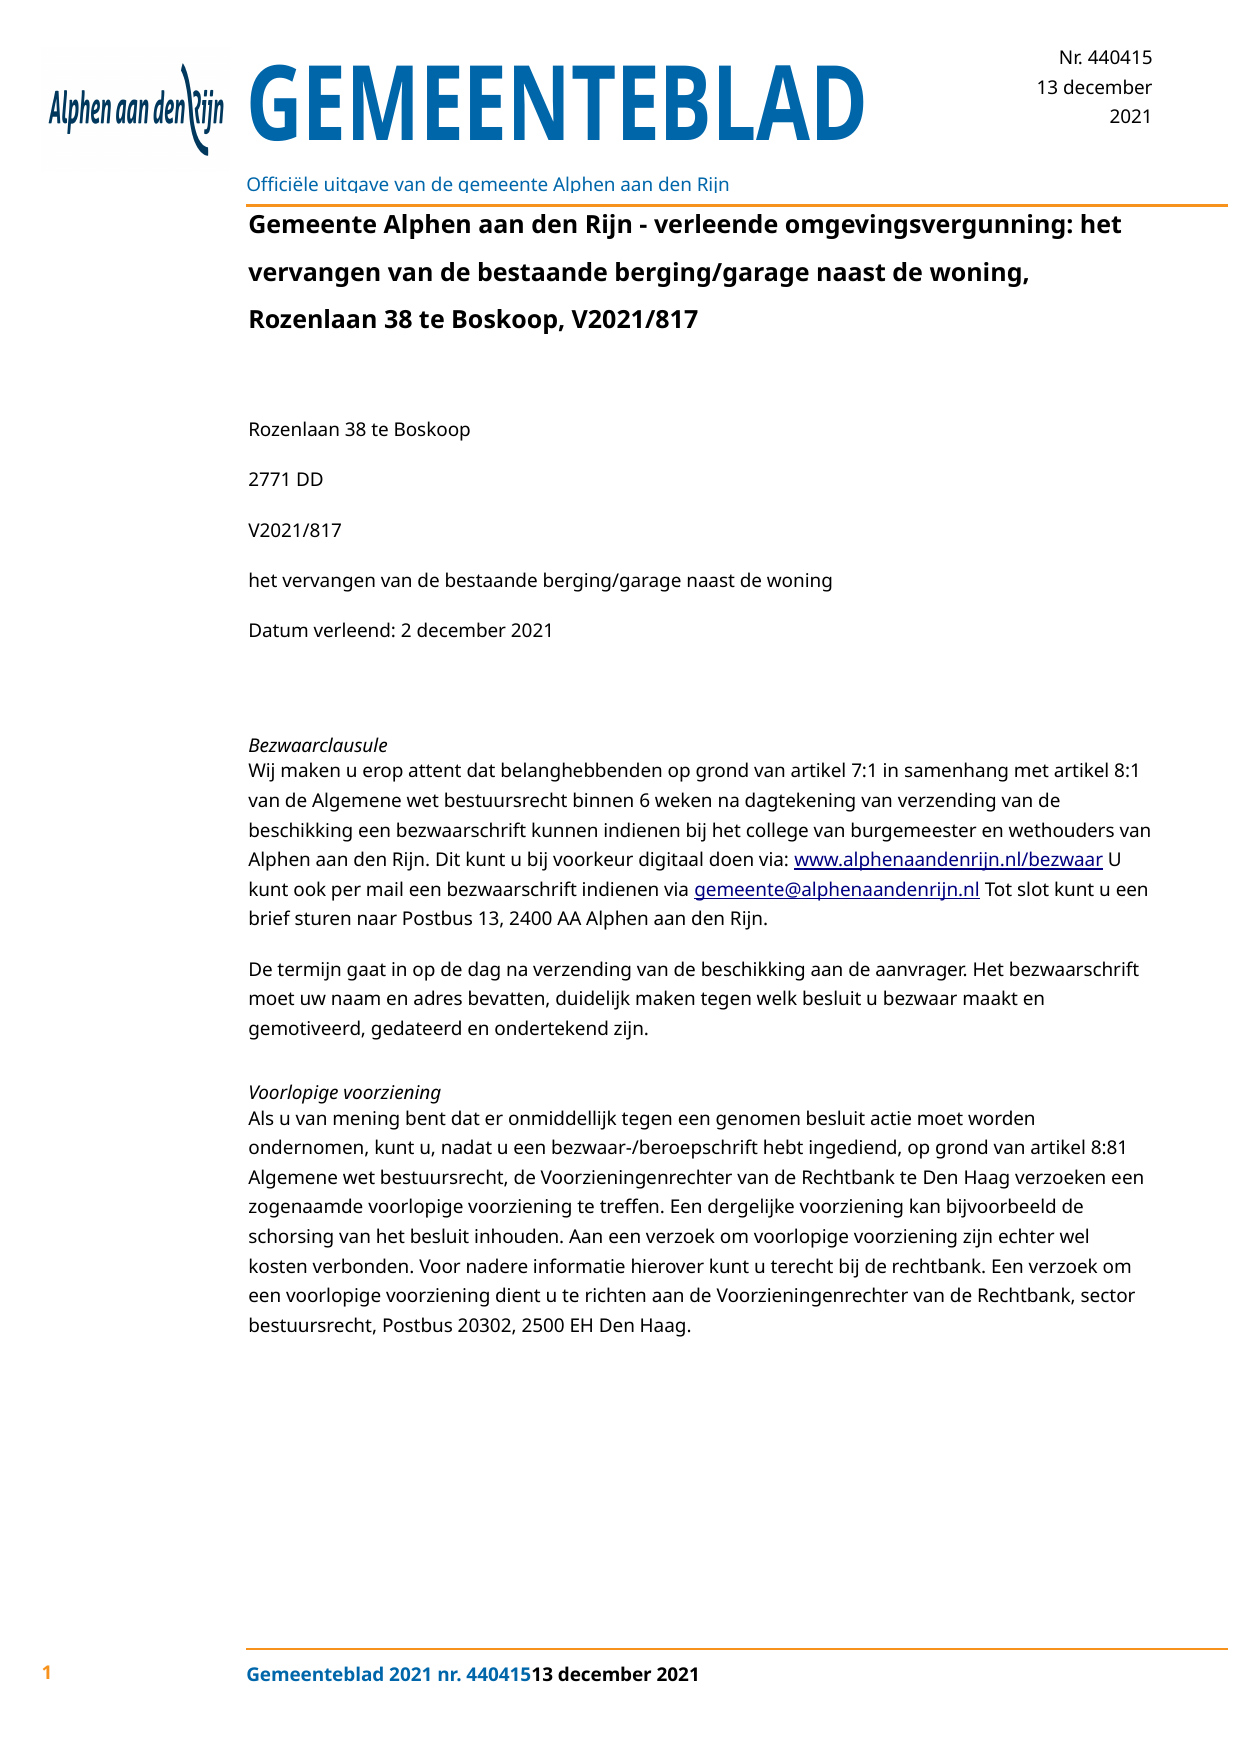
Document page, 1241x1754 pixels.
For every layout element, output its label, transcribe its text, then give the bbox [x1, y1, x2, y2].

text Datum verleend: 2 december 2021 [248, 618, 1152, 643]
text Als u van mening bent dat er onmiddellijk tegen een genomen besluit actie moet worden ondernomen, kunt u, nadat u een bezwaar-/beroepschrift hebt ingediend, op grond van artikel 8:81 Algemene wet bestuursrecht, de Voorzieningenrechter van de Rechtbank te Den Haag verzoeken een zogenaamde voorlopige voorziening te treffen. Een dergelijke voorziening kan bijvoorbeeld de schorsing van het besluit inhouden. Aan een verzoek om voorlopige voorziening zijn echter wel kosten verbonden. Voor nadere informatie hierover kunt u terecht bij de rechtbank. Een verzoek om een voorlopige voorziening dient u te richten aan de Voorzieningenrechter van de Rechtbank, sector bestuursrecht, Postbus 20302, 2500 EH Den Haag. [248, 1105, 1152, 1338]
text De termijn gaat in op de dag na verzending van de beschikking aan de aanvrager. Het bezwaarschrift moet uw naam en adres bevatten, duidelijk maken tegen welk besluit u bezwaar maakt en gemotiveerd, gedateerd en ondertekend zijn. [248, 956, 1152, 1041]
text het vervangen van de bestaande berging/garage naast de woning [248, 567, 1152, 593]
picture [41, 47, 231, 172]
text Bezwaarclausule [248, 732, 1152, 758]
text Wij maken u erop attent dat belanghebbenden op grond van artikel 7:1 in samenhang met artikel 8:1 van de Algemene wet bestuursrecht binnen 6 weken na dagtekening van verzending van de beschikking een bezwaarschrift kunnen indienen bij het college van burgemeester en wethouders van Alphen aan den Rijn. Dit kunt u bij voorkeur digitaal doen via: www.alphenaandenrijn.nl/bezwaar U kunt ook per mail een bezwaarschrift indienen via gemeente@alphenaandenrijn.nl Tot slot kunt u een brief sturen naar Postbus 13, 2400 AA Alphen aan den Rijn. [248, 758, 1152, 931]
text Rozenlaan 38 te Boskoop [248, 416, 1152, 442]
text Voorlopige voorziening [248, 1079, 1152, 1105]
text Gemeente Alphen aan den Rijn - verleende omgevingsvergunning: het vervangen van de bestaande berging/garage naast de woning, Rozenlaan 38 te Boskoop, V2021/817 [248, 207, 1152, 336]
text 2771 DD [248, 466, 1152, 492]
text V2021/817 [248, 517, 1152, 542]
